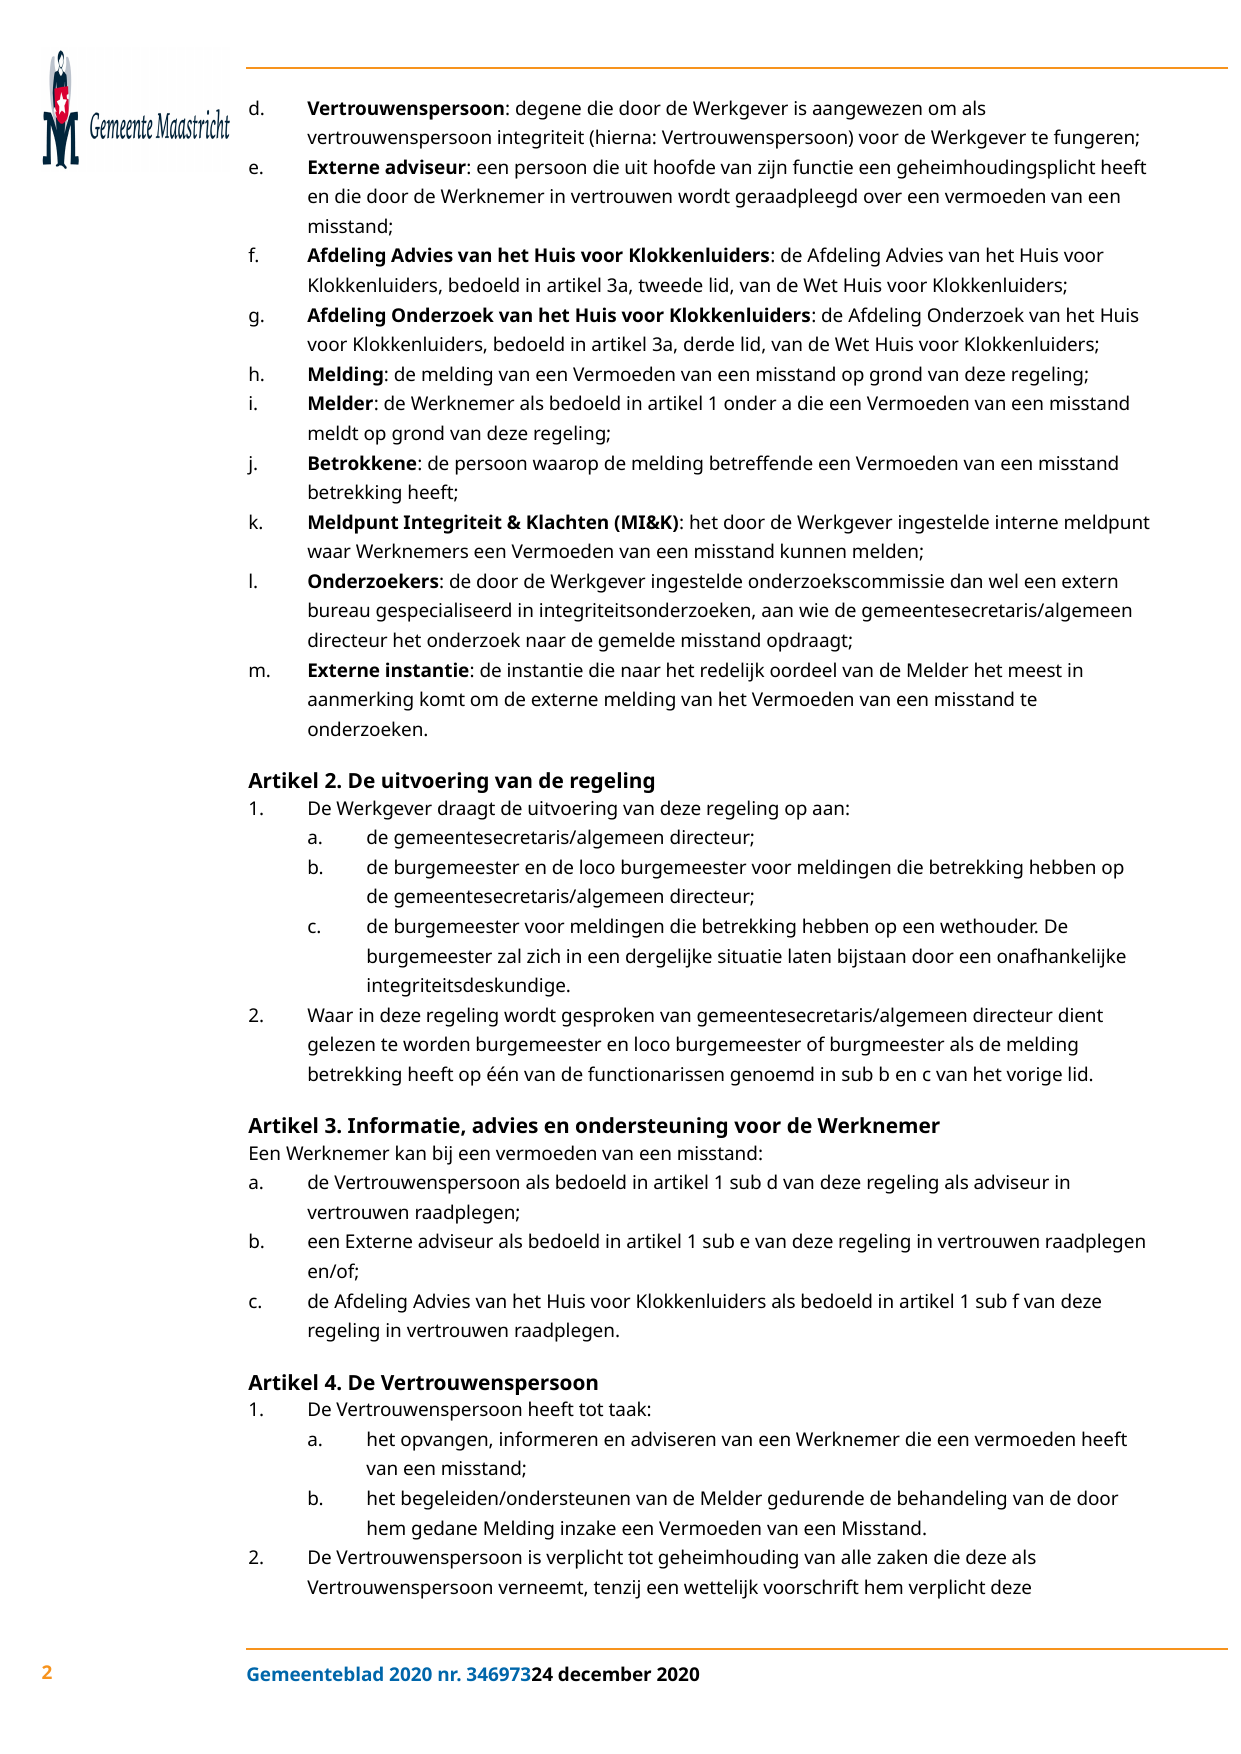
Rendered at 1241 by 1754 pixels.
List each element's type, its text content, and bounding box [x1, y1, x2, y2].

list het opvangen, informeren en adviseren van een Werknemer die een vermoeden heeft van een misstand; [307, 1426, 1152, 1481]
list de Afdeling Advies van het Huis voor Klokkenluiders als bedoeld in artikel 1 sub f van deze regeling in vertrouwen raadplegen. [248, 1288, 1152, 1343]
list Afdeling Onderzoek van het Huis voor Klokkenluiders: de Afdeling Onderzoek van het Huis voor Klokkenluiders, bedoeld in artikel 3a, derde lid, van de Wet Huis voor Klokkenluiders; [248, 302, 1152, 357]
list Waar in deze regeling wordt gesproken van gemeentesecretaris/algemeen directeur dient gelezen te worden burgemeester en loco burgemeester of burgmeester als de melding betrekking heeft op één van de functionarissen genoemd in sub b en c van het vorige lid. [248, 1002, 1152, 1087]
list de Vertrouwenspersoon als bedoeld in artikel 1 sub d van deze regeling als adviseur in vertrouwen raadplegen; [248, 1169, 1152, 1225]
text Een Werknemer kan bij een vermoeden van een misstand: [248, 1140, 1152, 1166]
list de gemeentesecretaris/algemeen directeur; [307, 824, 1152, 850]
picture [41, 47, 231, 172]
list Vertrouwenspersoon: degene die door de Werkgever is aangewezen om als vertrouwenspersoon integriteit (hierna: Vertrouwenspersoon) voor de Werkgever te fungeren; [248, 95, 1152, 150]
list Melder: de Werknemer als bedoeld in artikel 1 onder a die een Vermoeden van een misstand meldt op grond van deze regeling; [248, 391, 1152, 446]
list een Externe adviseur als bedoeld in artikel 1 sub e van deze regeling in vertrouwen raadplegen en/of; [248, 1229, 1152, 1284]
text Artikel 3. Informatie, advies en ondersteuning voor de Werknemer [248, 1112, 1152, 1140]
list De Werkgever draagt de uitvoering van deze regeling op aan: [248, 795, 1152, 821]
text Artikel 2. De uitvoering van de regeling [248, 766, 1152, 795]
list De Vertrouwenspersoon is verplicht tot geheimhouding van alle zaken die deze als Vertrouwenspersoon verneemt, tenzij een wettelijk voorschrift hem verplicht deze [248, 1544, 1152, 1599]
list Meldpunt Integriteit & Klachten (MI&K): het door de Werkgever ingestelde interne meldpunt waar Werknemers een Vermoeden van een misstand kunnen melden; [248, 509, 1152, 564]
list het begeleiden/ondersteunen van de Melder gedurende de behandeling van de door hem gedane Melding inzake een Vermoeden van een Misstand. [307, 1485, 1152, 1540]
list Melding: de melding van een Vermoeden van een misstand op grond van deze regeling; [248, 361, 1152, 387]
list Betrokkene: de persoon waarop de melding betreffende een Vermoeden van een misstand betrekking heeft; [248, 450, 1152, 505]
list Externe adviseur: een persoon die uit hoofde van zijn functie een geheimhoudingsplicht heeft en die door de Werknemer in vertrouwen wordt geraadpleegd over een vermoeden van een misstand; [248, 154, 1152, 239]
list Onderzoekers: de door de Werkgever ingestelde onderzoekscommissie dan wel een extern bureau gespecialiseerd in integriteitsonderzoeken, aan wie de gemeentesecretaris/algemeen directeur het onderzoek naar de gemelde misstand opdraagt; [248, 568, 1152, 653]
text Artikel 4. De Vertrouwenspersoon [248, 1368, 1152, 1396]
list de burgemeester en de loco burgemeester voor meldingen die betrekking hebben op de gemeentesecretaris/algemeen directeur; [307, 854, 1152, 909]
list de burgemeester voor meldingen die betrekking hebben op een wethouder. De burgemeester zal zich in een dergelijke situatie laten bijstaan door een onafhankelijke integriteitsdeskundige. [307, 913, 1152, 998]
list Afdeling Advies van het Huis voor Klokkenluiders: de Afdeling Advies van het Huis voor Klokkenluiders, bedoeld in artikel 3a, tweede lid, van de Wet Huis voor Klokkenluiders; [248, 243, 1152, 298]
list Externe instantie: de instantie die naar het redelijk oordeel van de Melder het meest in aanmerking komt om de externe melding van het Vermoeden van een misstand te onderzoeken. [248, 657, 1152, 742]
list De Vertrouwenspersoon heeft tot taak: [248, 1396, 1152, 1422]
